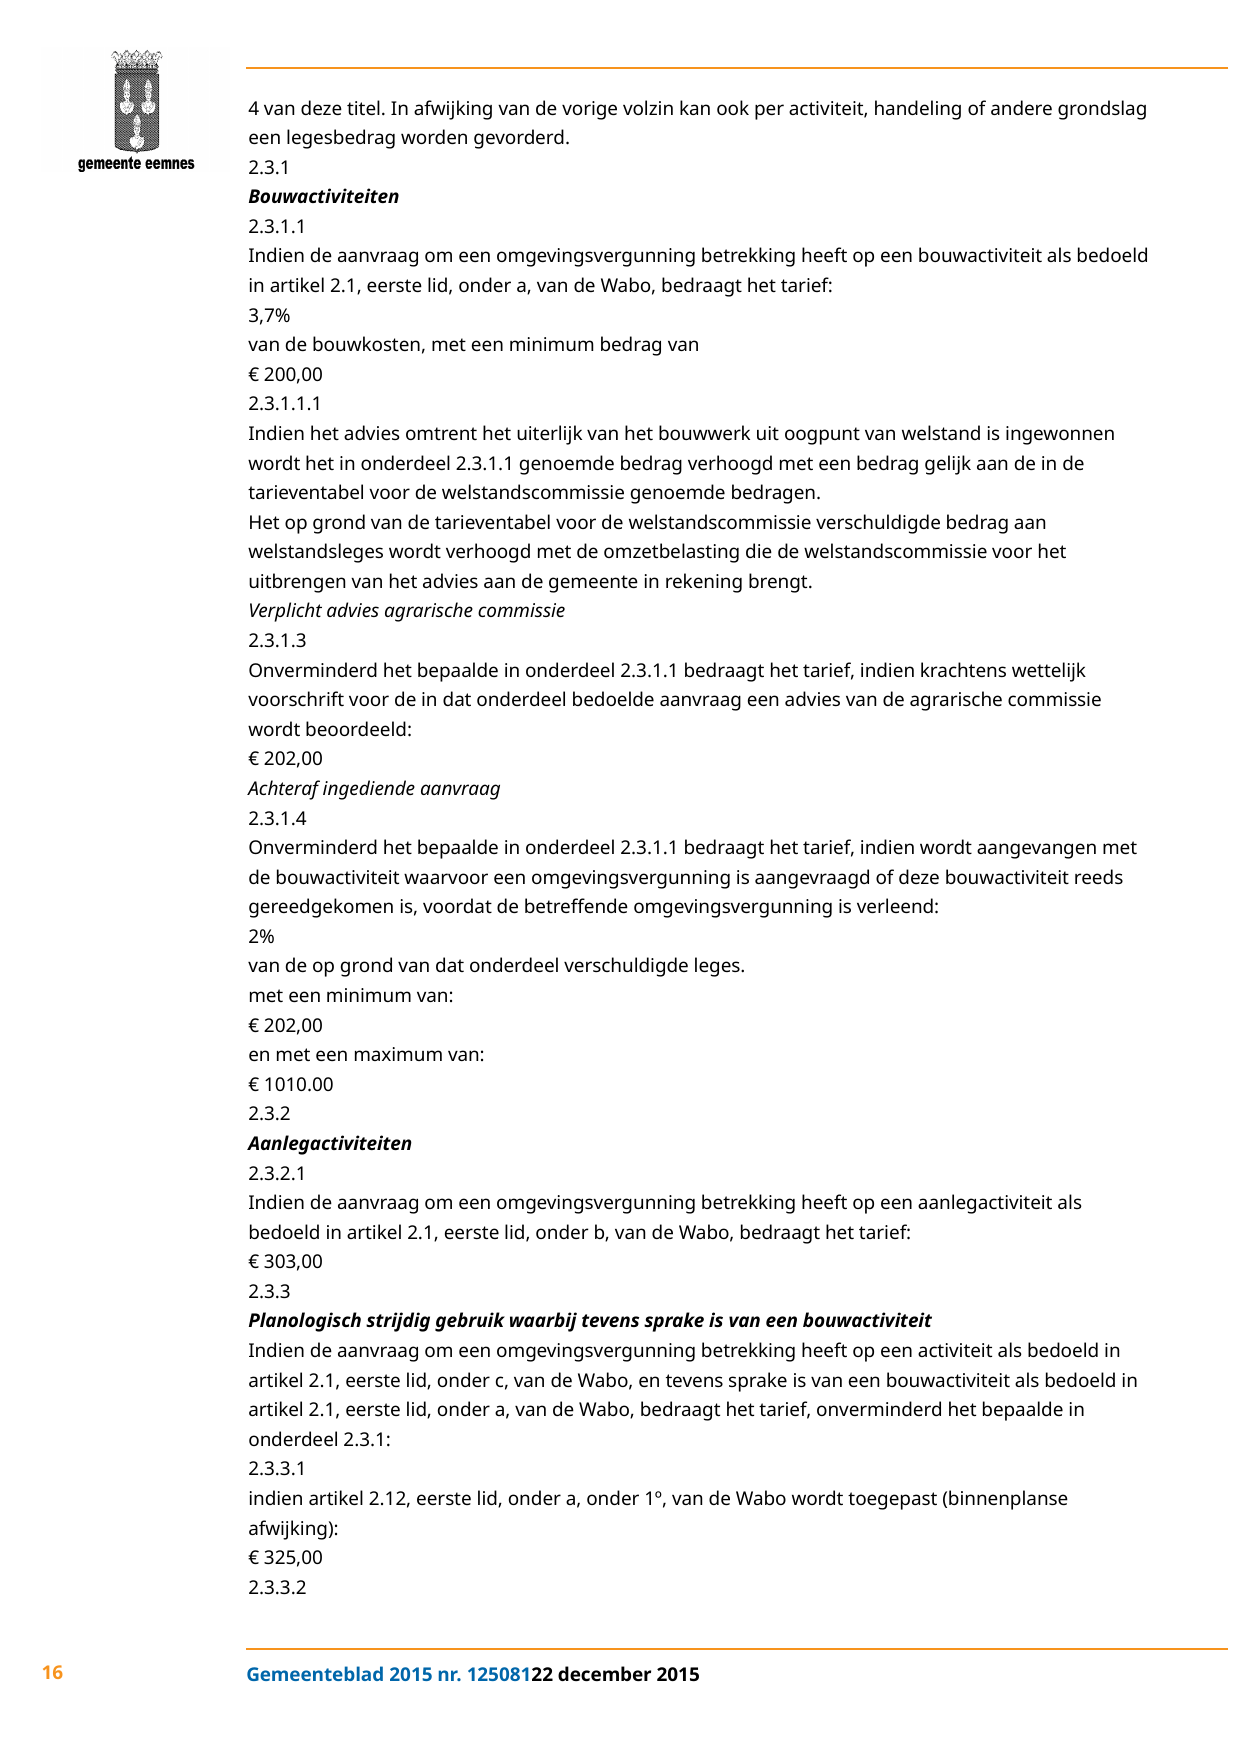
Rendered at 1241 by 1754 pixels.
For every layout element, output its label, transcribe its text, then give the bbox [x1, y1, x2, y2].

text 2.3.2 [248, 1101, 1152, 1126]
text € 303,00 [248, 1248, 1152, 1274]
text indien artikel 2.12, eerste lid, onder a, onder 1º, van de Wabo wordt toegepast (binnenplanse afwijking): [248, 1485, 1152, 1541]
text € 202,00 [248, 1012, 1152, 1038]
text Planologisch strijdig gebruik waarbij tevens sprake is van een bouwactiviteit [248, 1308, 1152, 1333]
text 2.3.1.3 [248, 627, 1152, 653]
text Onverminderd het bepaalde in onderdeel 2.3.1.1 bedraagt het tarief, indien krachtens wettelijk voorschrift voor de in dat onderdeel bedoelde aanvraag een advies van de agrarische commissie wordt beoordeeld: [248, 657, 1152, 742]
text Het op grond van de tarieventabel voor de welstandscommissie verschuldigde bedrag aan welstandsleges wordt verhoogd met de omzetbelasting die de welstandscommissie voor het uitbrengen van het advies aan de gemeente in rekening brengt. [248, 509, 1152, 594]
text Achteraf ingediende aanvraag [248, 775, 1152, 801]
text Bouwactiviteiten [248, 183, 1152, 209]
text 2% [248, 923, 1152, 949]
text 2.3.2.1 [248, 1160, 1152, 1186]
text € 202,00 [248, 746, 1152, 771]
text 2.3.1.4 [248, 805, 1152, 831]
text Onverminderd het bepaalde in onderdeel 2.3.1.1 bedraagt het tarief, indien wordt aangevangen met de bouwactiviteit waarvoor een omgevingsvergunning is aangevraagd of deze bouwactiviteit reeds gereedgekomen is, voordat de betreffende omgevingsvergunning is verleend: [248, 834, 1152, 919]
text 2.3.1.1 [248, 213, 1152, 239]
text van de bouwkosten, met een minimum bedrag van [248, 331, 1152, 357]
text € 1010.00 [248, 1071, 1152, 1097]
text Indien het advies omtrent het uiterlijk van het bouwwerk uit oogpunt van welstand is ingewonnen wordt het in onderdeel 2.3.1.1 genoemde bedrag verhoogd met een bedrag gelijk aan de in de tarieventabel voor de welstandscommissie genoemde bedragen. [248, 420, 1152, 505]
text 2.3.1 [248, 154, 1152, 180]
text 2.3.3 [248, 1278, 1152, 1304]
text 2.3.3.1 [248, 1456, 1152, 1481]
text 3,7% [248, 302, 1152, 328]
text Indien de aanvraag om een omgevingsvergunning betrekking heeft op een activiteit als bedoeld in artikel 2.1, eerste lid, onder c, van de Wabo, en tevens sprake is van een bouwactiviteit als bedoeld in artikel 2.1, eerste lid, onder a, van de Wabo, bedraagt het tarief, onverminderd het bepaalde in onderdeel 2.3.1: [248, 1337, 1152, 1452]
picture [41, 47, 231, 172]
text € 200,00 [248, 361, 1152, 387]
text Verplicht advies agrarische commissie [248, 598, 1152, 623]
text Indien de aanvraag om een omgevingsvergunning betrekking heeft op een bouwactiviteit als bedoeld in artikel 2.1, eerste lid, onder a, van de Wabo, bedraagt het tarief: [248, 243, 1152, 298]
text met een minimum van: [248, 982, 1152, 1008]
text en met een maximum van: [248, 1041, 1152, 1067]
text 2.3.3.2 [248, 1574, 1152, 1600]
text 2.3.1.1.1 [248, 391, 1152, 416]
text € 325,00 [248, 1544, 1152, 1570]
text van de op grond van dat onderdeel verschuldigde leges. [248, 953, 1152, 978]
text 4 van deze titel. In afwijking van de vorige volzin kan ook per activiteit, handeling of andere grondslag een legesbedrag worden gevorderd. [248, 95, 1152, 150]
text Indien de aanvraag om een omgevingsvergunning betrekking heeft op een aanlegactiviteit als bedoeld in artikel 2.1, eerste lid, onder b, van de Wabo, bedraagt het tarief: [248, 1189, 1152, 1245]
text Aanlegactiviteiten [248, 1130, 1152, 1156]
